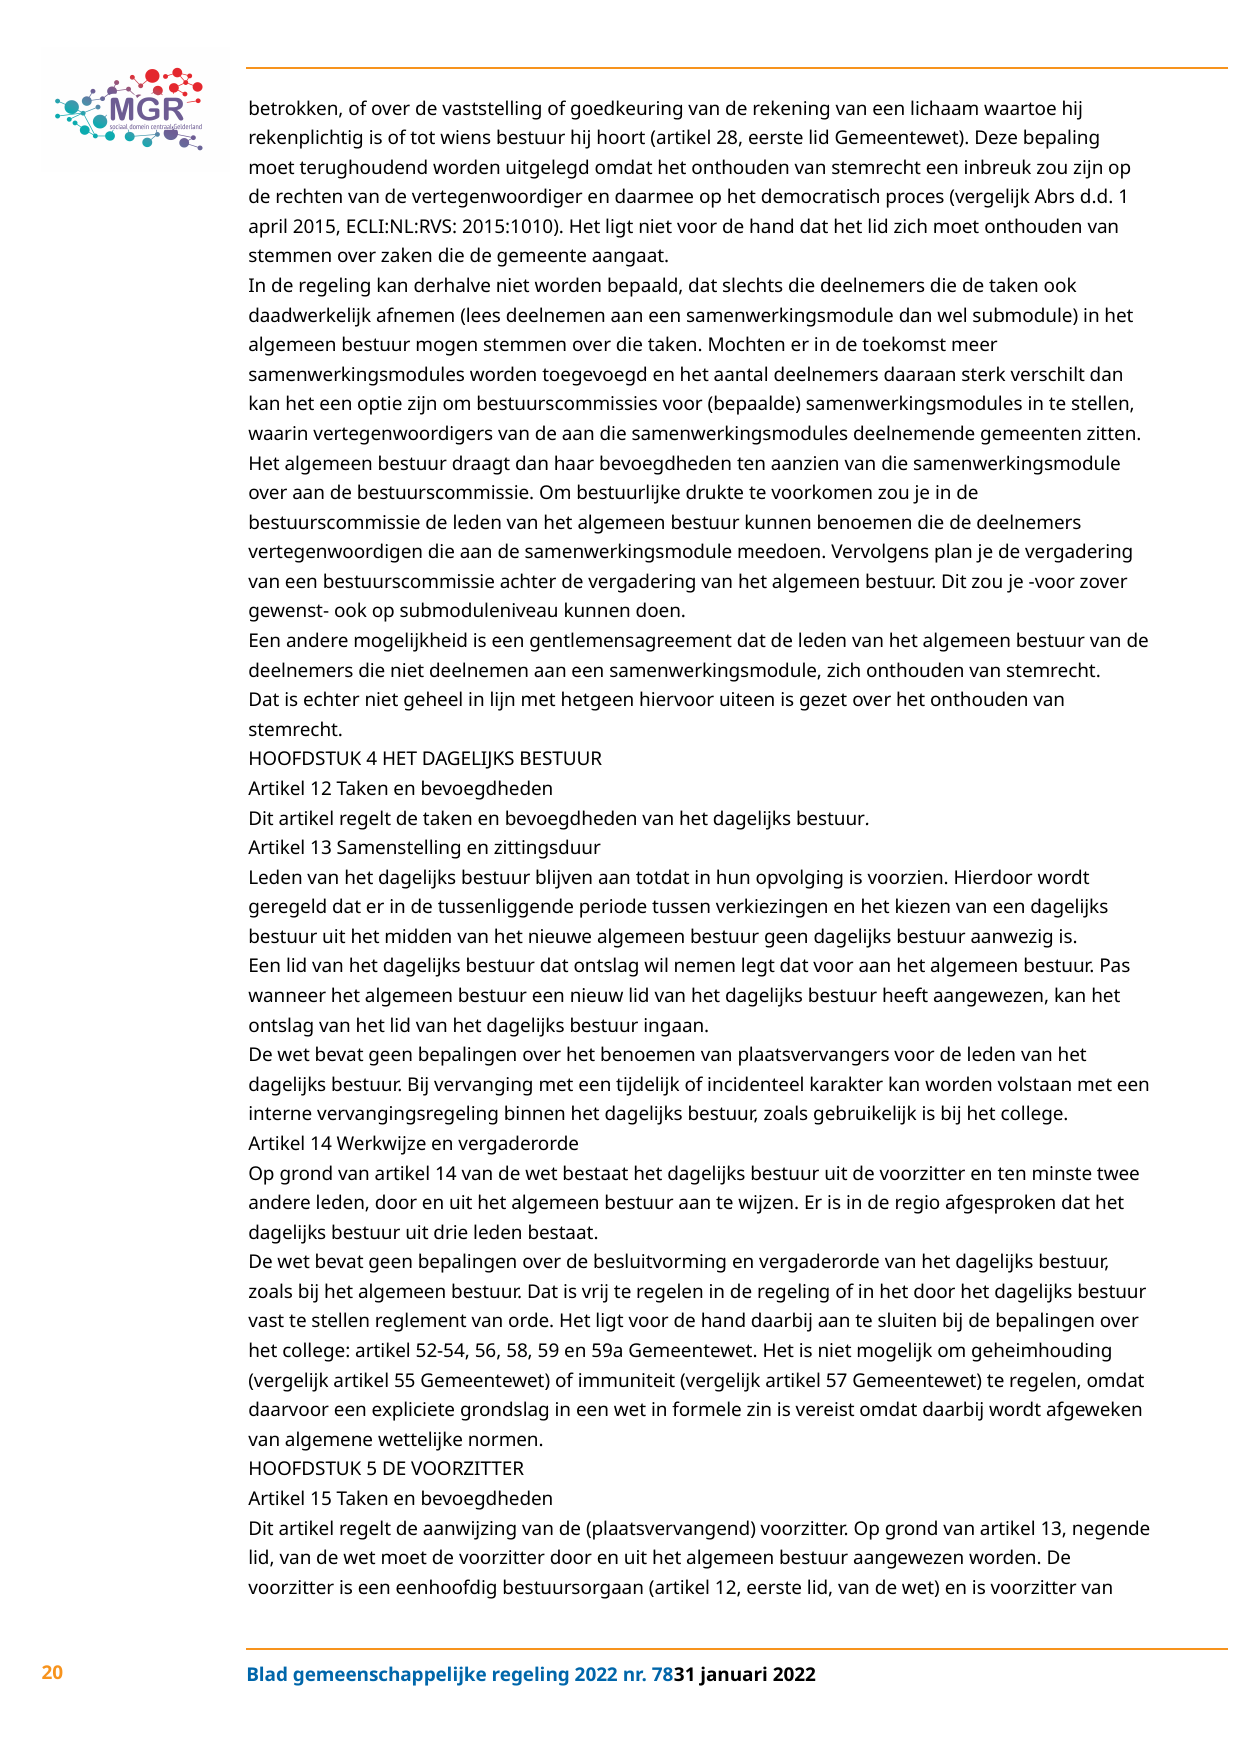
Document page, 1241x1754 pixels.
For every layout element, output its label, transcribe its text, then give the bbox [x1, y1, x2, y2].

text In de regeling kan derhalve niet worden bepaald, dat slechts die deelnemers die de taken ook daadwerkelijk afnemen (lees deelnemen aan een samenwerkingsmodule dan wel submodule) in het algemeen bestuur mogen stemmen over die taken. Mochten er in de toekomst meer samenwerkingsmodules worden toegevoegd en het aantal deelnemers daaraan sterk verschilt dan kan het een optie zijn om bestuurscommissies voor (bepaalde) samenwerkingsmodules in te stellen, waarin vertegenwoordigers van de aan die samenwerkingsmodules deelnemende gemeenten zitten. [248, 272, 1152, 446]
text HOOFDSTUK 4 HET DAGELIJKS BESTUUR [248, 746, 1152, 771]
text Dat is echter niet geheel in lijn met hetgeen hiervoor uiteen is gezet over het onthouden van stemrecht. [248, 686, 1152, 742]
text De wet bevat geen bepalingen over de besluitvorming en vergaderorde van het dagelijks bestuur, zoals bij het algemeen bestuur. Dat is vrij te regelen in de regeling of in het door het dagelijks bestuur vast te stellen reglement van orde. Het ligt voor de hand daarbij aan te sluiten bij de bepalingen over het college: artikel 52-54, 56, 58, 59 en 59a Gemeentewet. Het is niet mogelijk om geheimhouding (vergelijk artikel 55 Gemeentewet) of immuniteit (vergelijk artikel 57 Gemeentewet) te regelen, omdat daarvoor een expliciete grondslag in een wet in formele zin is vereist omdat daarbij wordt afgeweken van algemene wettelijke normen. [248, 1248, 1152, 1452]
text De wet bevat geen bepalingen over het benoemen van plaatsvervangers voor de leden van het dagelijks bestuur. Bij vervanging met een tijdelijk of incidenteel karakter kan worden volstaan met een interne vervangingsregeling binnen het dagelijks bestuur, zoals gebruikelijk is bij het college. [248, 1041, 1152, 1126]
text Artikel 15 Taken en bevoegdheden [248, 1485, 1152, 1511]
text Een andere mogelijkheid is een gentlemensagreement dat de leden van het algemeen bestuur van de deelnemers die niet deelnemen aan een samenwerkingsmodule, zich onthouden van stemrecht. [248, 627, 1152, 683]
text betrokken, of over de vaststelling of goedkeuring van de rekening van een lichaam waartoe hij rekenplichtig is of tot wiens bestuur hij hoort (artikel 28, eerste lid Gemeentewet). Deze bepaling moet terughoudend worden uitgelegd omdat het onthouden van stemrecht een inbreuk zou zijn op de rechten van de vertegenwoordiger en daarmee op het democratisch proces (vergelijk Abrs d.d. 1 april 2015, ECLI:NL:RVS: 2015:1010). Het ligt niet voor de hand dat het lid zich moet onthouden van stemmen over zaken die de gemeente aangaat. [248, 95, 1152, 268]
text Artikel 13 Samenstelling en zittingsduur [248, 834, 1152, 860]
text Artikel 14 Werkwijze en vergaderorde [248, 1130, 1152, 1156]
picture [41, 47, 231, 172]
text HOOFDSTUK 5 DE VOORZITTER [248, 1456, 1152, 1481]
text Op grond van artikel 14 van de wet bestaat het dagelijks bestuur uit de voorzitter en ten minste twee andere leden, door en uit het algemeen bestuur aan te wijzen. Er is in de regio afgesproken dat het dagelijks bestuur uit drie leden bestaat. [248, 1160, 1152, 1245]
text Leden van het dagelijks bestuur blijven aan totdat in hun opvolging is voorzien. Hierdoor wordt geregeld dat er in de tussenliggende periode tussen verkiezingen en het kiezen van een dagelijks bestuur uit het midden van het nieuwe algemeen bestuur geen dagelijks bestuur aanwezig is. [248, 864, 1152, 949]
text Dit artikel regelt de aanwijzing van de (plaatsvervangend) voorzitter. Op grond van artikel 13, negende lid, van de wet moet de voorzitter door en uit het algemeen bestuur aangewezen worden. De voorzitter is een eenhoofdig bestuursorgaan (artikel 12, eerste lid, van de wet) en is voorzitter van [248, 1515, 1152, 1600]
text Een lid van het dagelijks bestuur dat ontslag wil nemen legt dat voor aan het algemeen bestuur. Pas wanneer het algemeen bestuur een nieuw lid van het dagelijks bestuur heeft aangewezen, kan het ontslag van het lid van het dagelijks bestuur ingaan. [248, 953, 1152, 1038]
text Het algemeen bestuur draagt dan haar bevoegdheden ten aanzien van die samenwerkingsmodule over aan de bestuurscommissie. Om bestuurlijke drukte te voorkomen zou je in de bestuurscommissie de leden van het algemeen bestuur kunnen benoemen die de deelnemers vertegenwoordigen die aan de samenwerkingsmodule meedoen. Vervolgens plan je de vergadering van een bestuurscommissie achter de vergadering van het algemeen bestuur. Dit zou je -voor zover gewenst- ook op submoduleniveau kunnen doen. [248, 450, 1152, 623]
text Artikel 12 Taken en bevoegdheden [248, 775, 1152, 801]
text Dit artikel regelt de taken en bevoegdheden van het dagelijks bestuur. [248, 805, 1152, 831]
